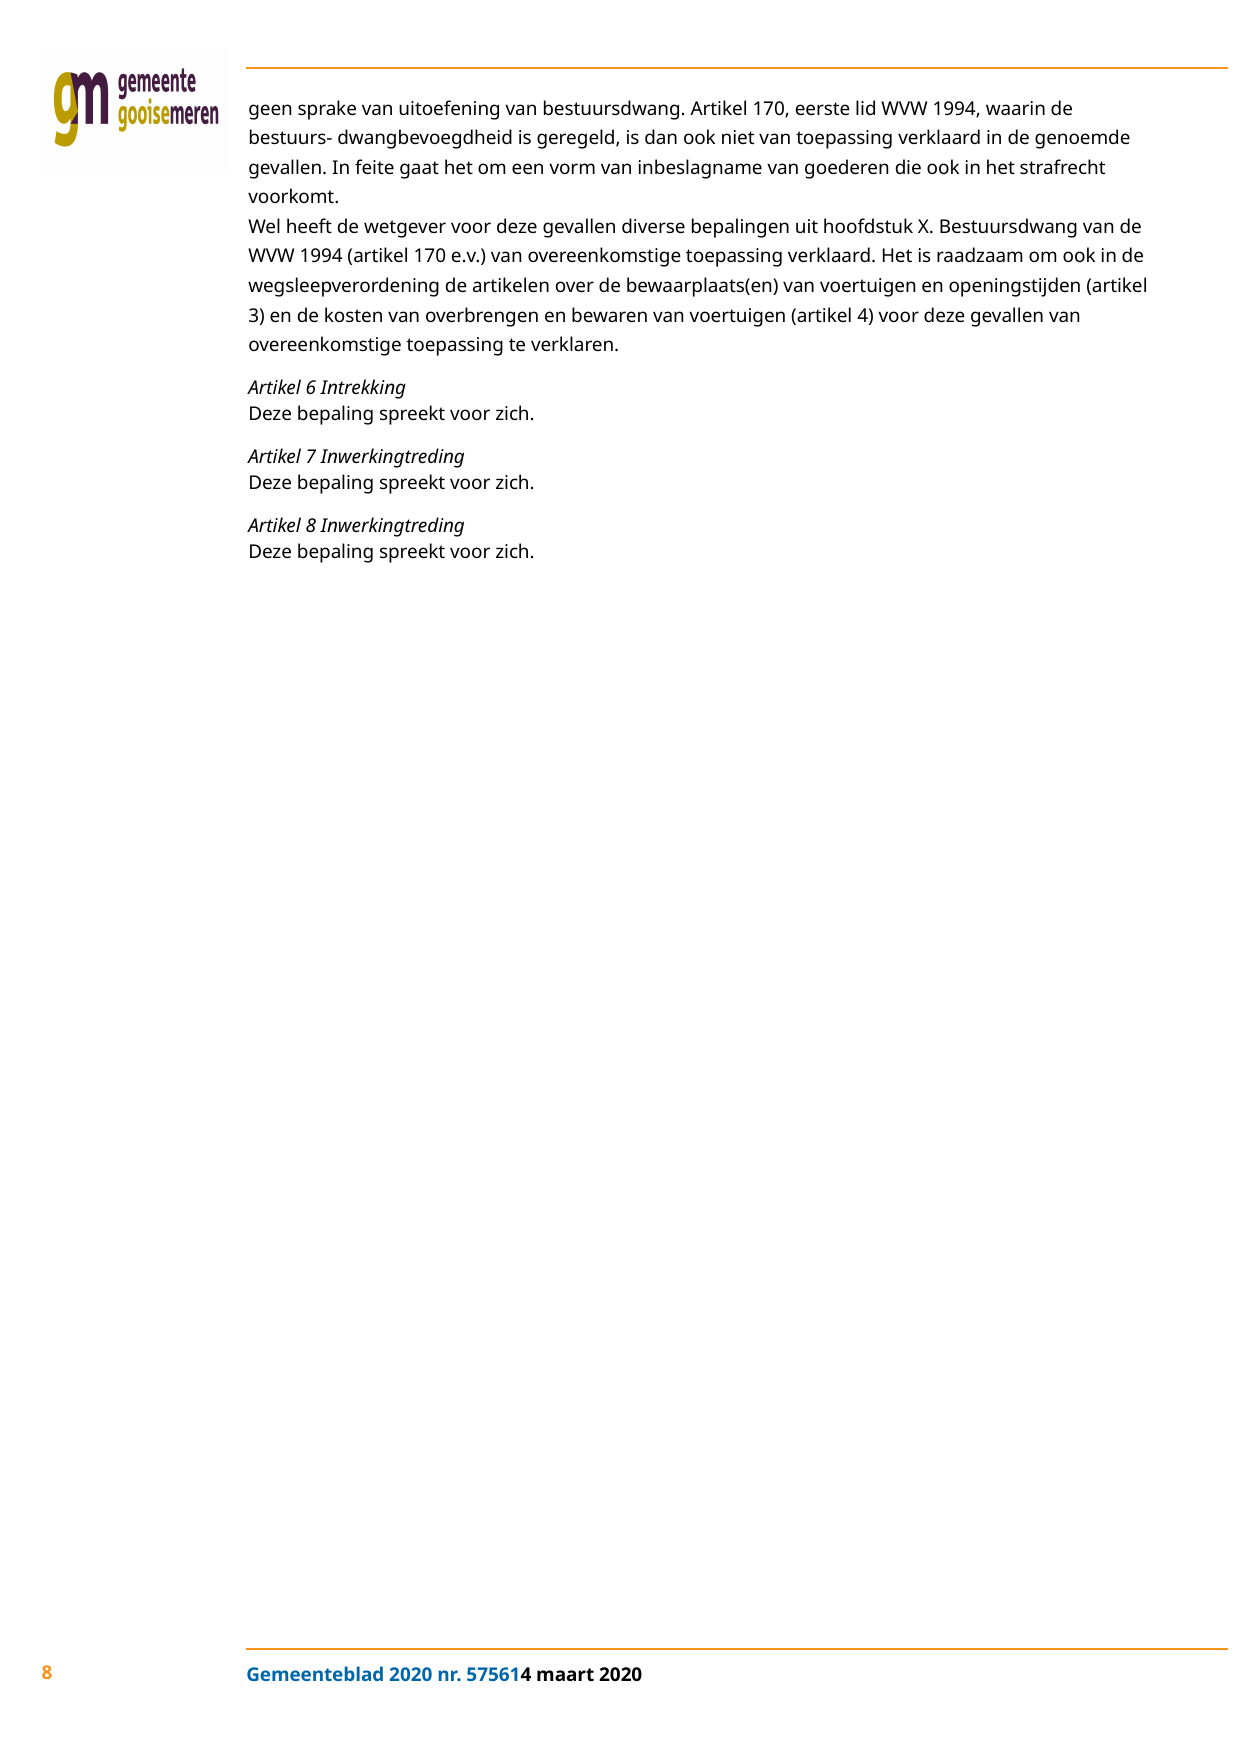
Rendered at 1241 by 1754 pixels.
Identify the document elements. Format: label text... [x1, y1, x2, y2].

text geen sprake van uitoefening van bestuursdwang. Artikel 170, eerste lid WVW 1994, waarin de bestuurs- dwangbevoegdheid is geregeld, is dan ook niet van toepassing verklaard in de genoemde gevallen. In feite gaat het om een vorm van inbeslagname van goederen die ook in het strafrecht voorkomt. [248, 95, 1152, 209]
text Deze bepaling spreekt voor zich. [248, 469, 1152, 495]
text Wel heeft de wetgever voor deze gevallen diverse bepalingen uit hoofdstuk X. Bestuursdwang van de WVW 1994 (artikel 170 e.v.) van overeenkomstige toepassing verklaard. Het is raadzaam om ook in de wegsleepverordening de artikelen over de bewaarplaats(en) van voertuigen en openingstijden (artikel [248, 213, 1152, 298]
picture [41, 47, 231, 172]
text Deze bepaling spreekt voor zich. [248, 400, 1152, 426]
text Artikel 8 Inwerkingtreding [248, 512, 1152, 538]
text Artikel 6 Intrekking [248, 374, 1152, 400]
text Artikel 7 Inwerkingtreding [248, 443, 1152, 469]
text 3) en de kosten van overbrengen en bewaren van voertuigen (artikel 4) voor deze gevallen van overeenkomstige toepassing te verklaren. [248, 302, 1152, 357]
text Deze bepaling spreekt voor zich. [248, 538, 1152, 564]
